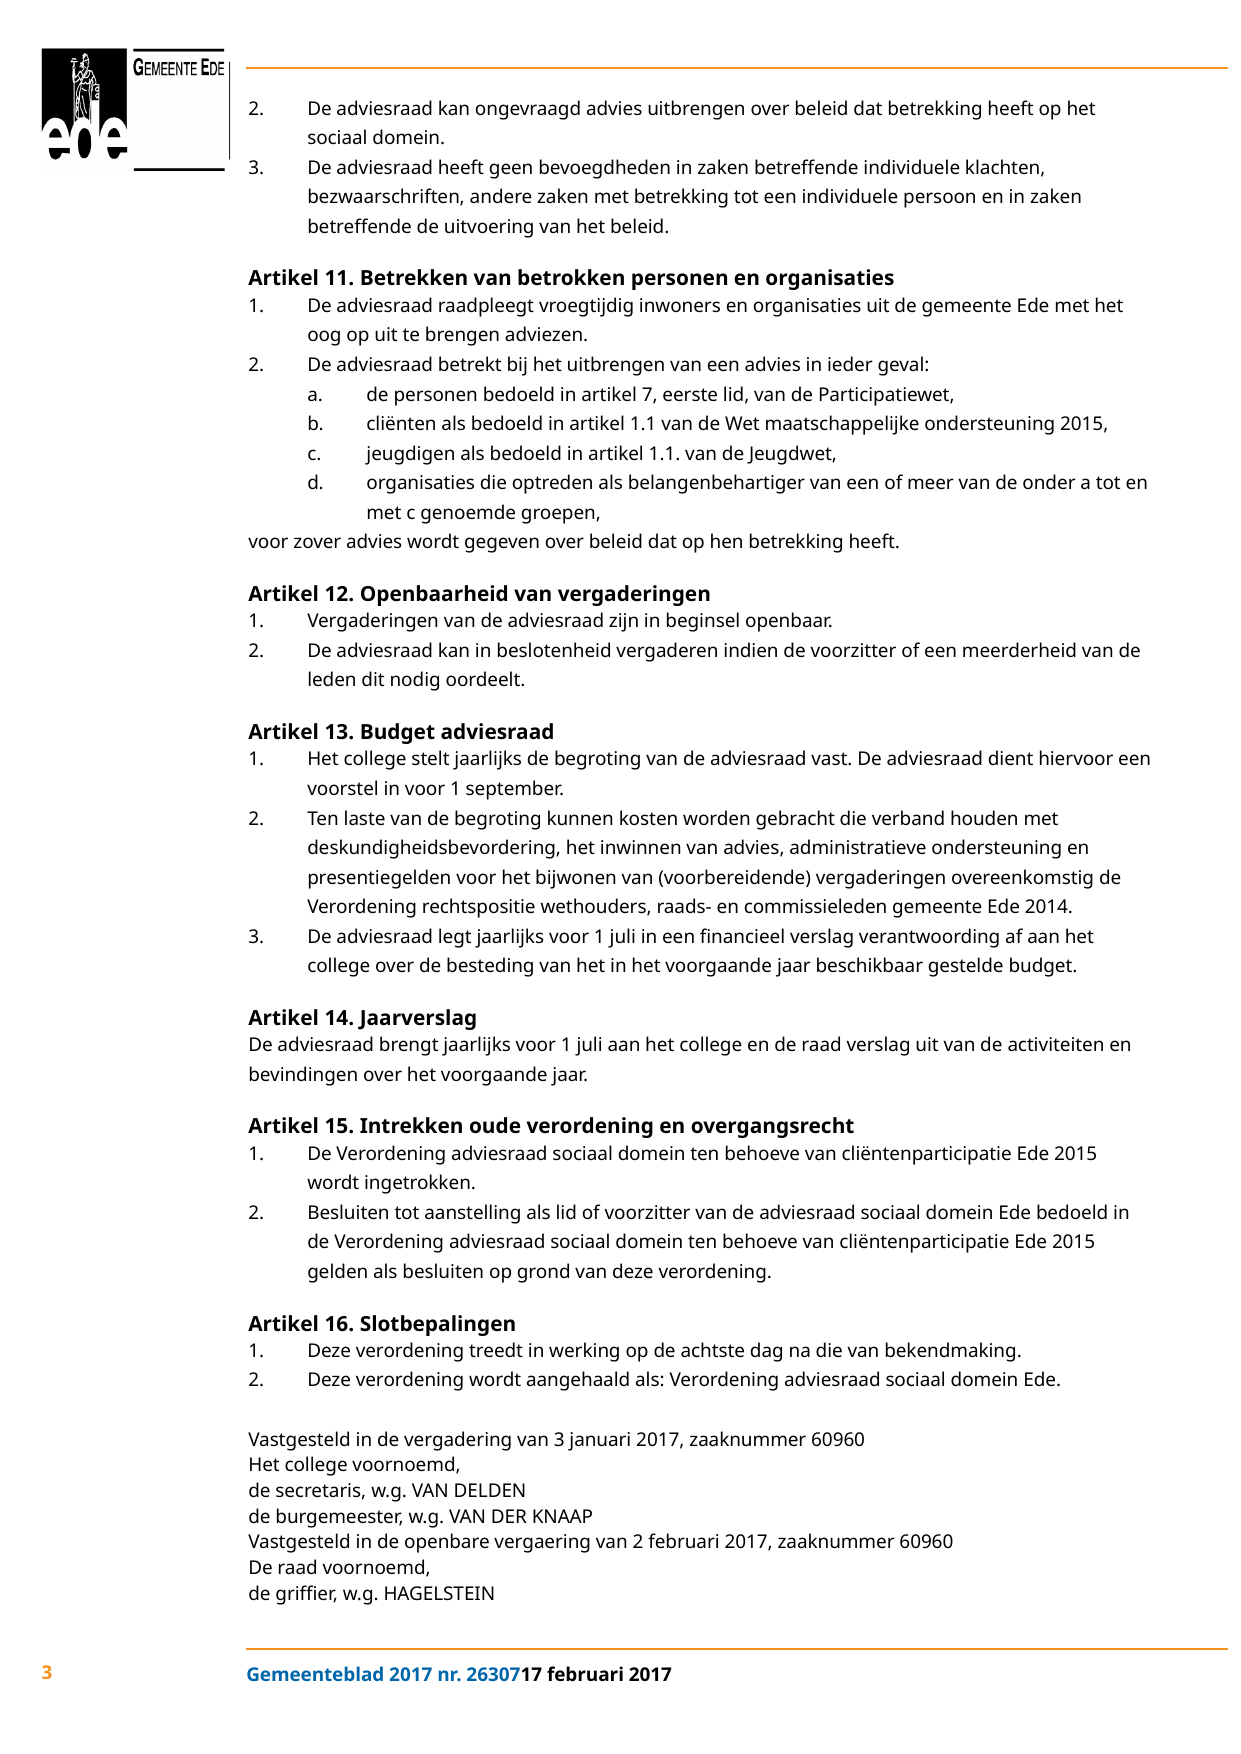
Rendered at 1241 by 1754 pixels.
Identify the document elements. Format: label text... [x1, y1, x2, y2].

list Het college stelt jaarlijks de begroting van de adviesraad vast. De adviesraad dient hiervoor een voorstel in voor 1 september. [248, 746, 1152, 801]
text Vastgesteld in de openbare vergaering van 2 februari 2017, zaaknummer 60960 [248, 1529, 1152, 1554]
list Vergaderingen van de adviesraad zijn in beginsel openbaar. [248, 607, 1152, 633]
text Vastgesteld in de vergadering van 3 januari 2017, zaaknummer 60960 [248, 1426, 1152, 1452]
list jeugdigen als bedoeld in artikel 1.1. van de Jeugdwet, [307, 440, 1152, 466]
text Artikel 11. Betrekken van betrokken personen en organisaties [248, 263, 1152, 292]
list De adviesraad raadpleegt vroegtijdig inwoners en organisaties uit de gemeente Ede met het oog op uit te brengen adviezen. [248, 292, 1152, 347]
text De adviesraad brengt jaarlijks voor 1 juli aan het college en de raad verslag uit van de activiteiten en bevindingen over het voorgaande jaar. [248, 1031, 1152, 1087]
text Artikel 14. Jaarverslag [248, 1003, 1152, 1031]
text Artikel 13. Budget adviesraad [248, 717, 1152, 746]
list cliënten als bedoeld in artikel 1.1 van de Wet maatschappelijke ondersteuning 2015, [307, 410, 1152, 436]
list Ten laste van de begroting kunnen kosten worden gebracht die verband houden met deskundigheidsbevordering, het inwinnen van advies, administratieve ondersteuning en presentiegelden voor het bijwonen van (voorbereidende) vergaderingen overeenkomstig de Verordening rechtspositie wethouders, raads- en commissieleden gemeente Ede 2014. [248, 805, 1152, 919]
text Artikel 16. Slotbepalingen [248, 1309, 1152, 1337]
list Deze verordening wordt aangehaald als: Verordening adviesraad sociaal domein Ede. [248, 1367, 1152, 1392]
text de griffier, w.g. HAGELSTEIN [248, 1580, 1152, 1606]
list De Verordening adviesraad sociaal domein ten behoeve van cliëntenparticipatie Ede 2015 wordt ingetrokken. [248, 1140, 1152, 1195]
text voor zover advies wordt gegeven over beleid dat op hen betrekking heeft. [248, 529, 1152, 554]
text De raad voornoemd, [248, 1554, 1152, 1580]
text de burgemeester, w.g. VAN DER KNAAP [248, 1503, 1152, 1529]
text Het college voornoemd, [248, 1452, 1152, 1477]
text de secretaris, w.g. VAN DELDEN [248, 1477, 1152, 1503]
list De adviesraad kan ongevraagd advies uitbrengen over beleid dat betrekking heeft op het sociaal domein. [248, 95, 1152, 150]
list De adviesraad heeft geen bevoegdheden in zaken betreffende individuele klachten, bezwaarschriften, andere zaken met betrekking tot een individuele persoon en in zaken betreffende de uitvoering van het beleid. [248, 154, 1152, 239]
list Deze verordening treedt in werking op de achtste dag na die van bekendmaking. [248, 1337, 1152, 1363]
text Artikel 15. Intrekken oude verordening en overgangsrecht [248, 1111, 1152, 1140]
list De adviesraad betrekt bij het uitbrengen van een advies in ieder geval: [248, 351, 1152, 377]
list de personen bedoeld in artikel 7, eerste lid, van de Participatiewet, [307, 381, 1152, 406]
picture [41, 47, 231, 172]
list organisaties die optreden als belangenbehartiger van een of meer van de onder a tot en met c genoemde groepen, [307, 469, 1152, 525]
list De adviesraad kan in beslotenheid vergaderen indien de voorzitter of een meerderheid van de leden dit nodig oordeelt. [248, 637, 1152, 692]
list Besluiten tot aanstelling als lid of voorzitter van de adviesraad sociaal domein Ede bedoeld in de Verordening adviesraad sociaal domein ten behoeve van cliëntenparticipatie Ede 2015 gelden als besluiten op grond van deze verordening. [248, 1199, 1152, 1284]
text Artikel 12. Openbaarheid van vergaderingen [248, 579, 1152, 607]
list De adviesraad legt jaarlijks voor 1 juli in een financieel verslag verantwoording af aan het college over de besteding van het in het voorgaande jaar beschikbaar gestelde budget. [248, 923, 1152, 978]
